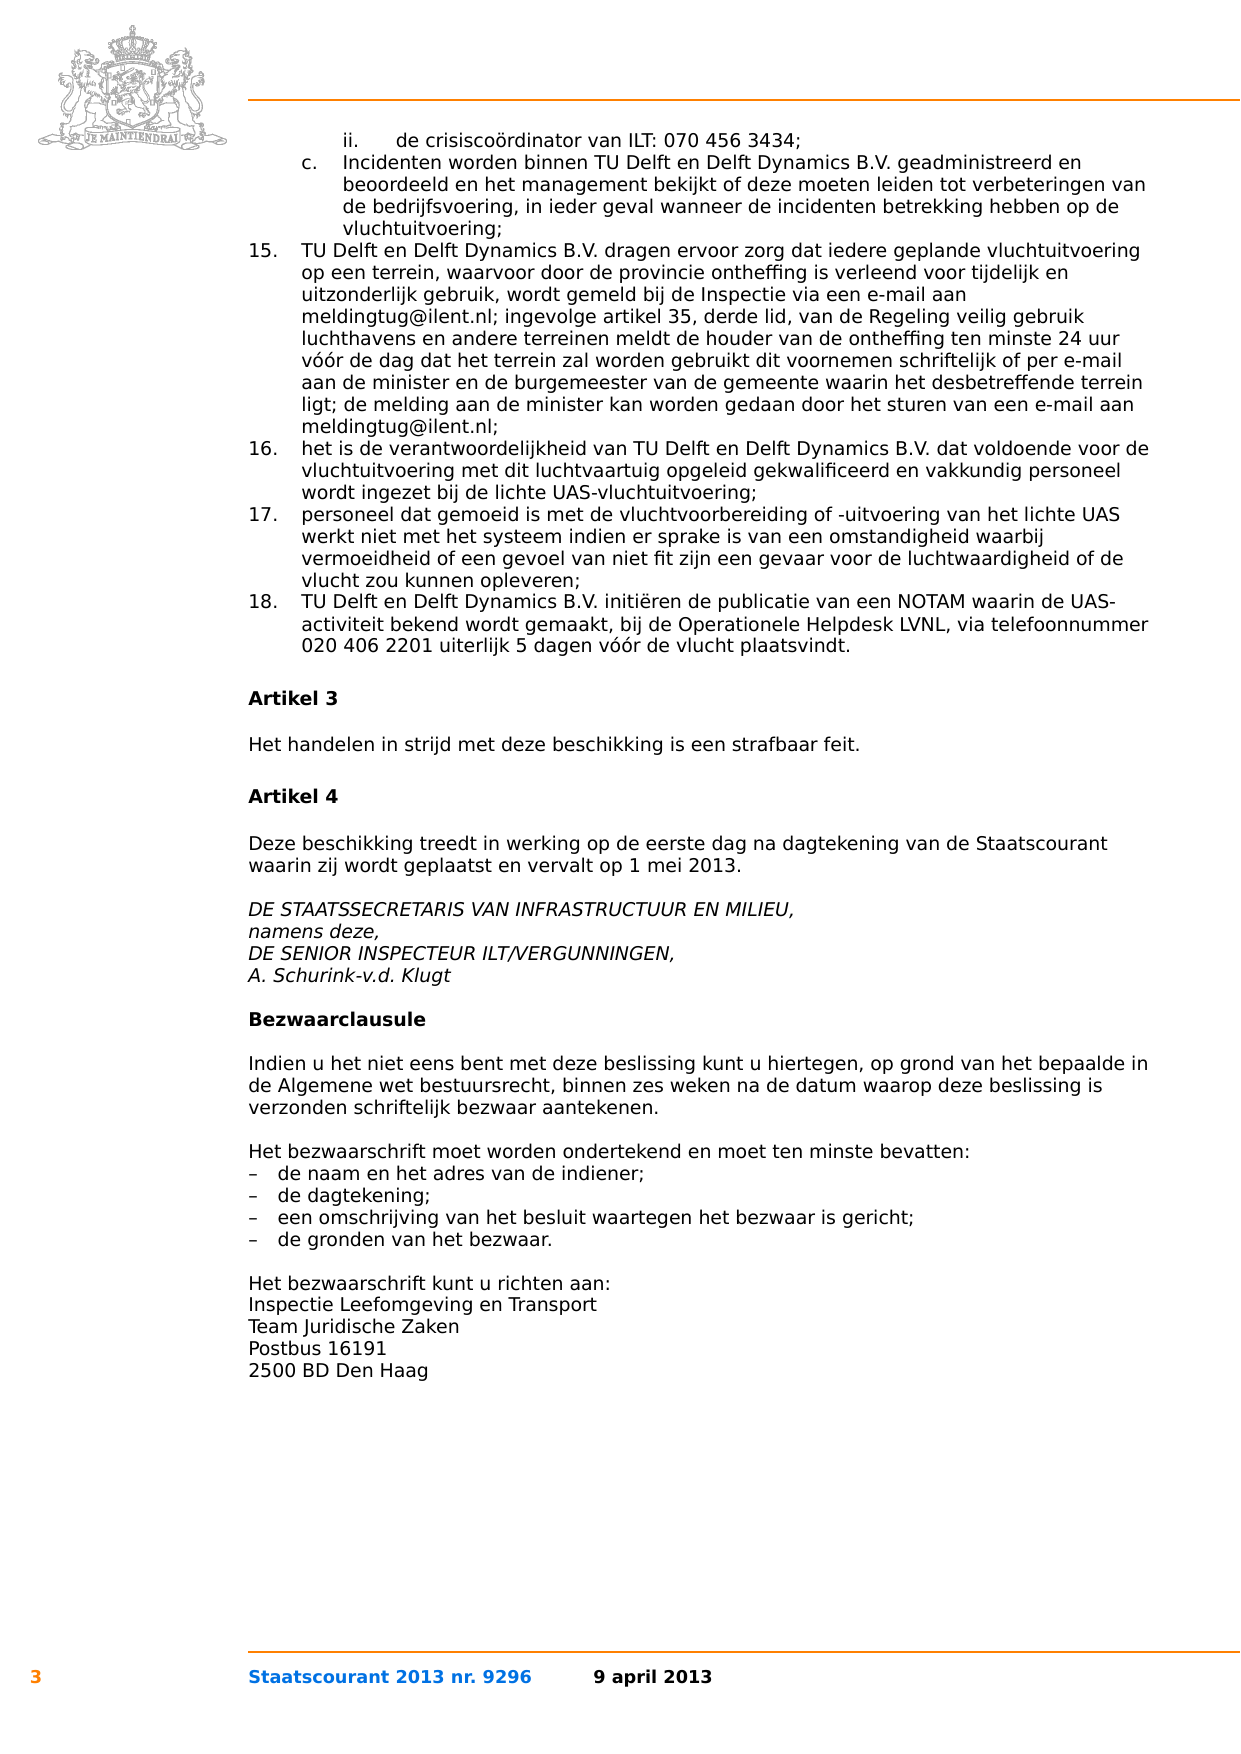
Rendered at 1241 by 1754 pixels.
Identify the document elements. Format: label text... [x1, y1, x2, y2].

text 15. TU Delft en Delft Dynamics B.V. dragen ervoor zorg dat iedere geplande vluchtuitvoering op een terrein, waarvoor door de provincie ontheffing is verleend voor tijdelijk en uitzonderlijk gebruik, wordt gemeld bij de Inspectie via een e-mail aan meldingtug@ilent.nl; ingevolge artikel 35, derde lid, van de Regeling veilig gebruik luchthavens en andere terreinen meldt de houder van de ontheffing ten minste 24 uur vóór de dag dat het terrein zal worden gebruikt dit voornemen schriftelijk of per e-mail aan de minister en de burgemeester van de gemeente waarin het desbetreffende terrein ligt; de melding aan de minister kan worden gedaan door het sturen van een e-mail aan meldingtug@ilent.nl; [248, 240, 1163, 438]
text – de dagtekening; [248, 1184, 1163, 1207]
text Het bezwaarschrift kunt u richten aan: [248, 1272, 1163, 1294]
text Deze beschikking treedt in werking op de eerste dag na dagtekening van de Staatscourant waarin zij wordt geplaatst en vervalt op 1 mei 2013. [248, 833, 1163, 877]
text DE STAATSSECRETARIS VAN INFRASTRUCTUUR EN MILIEU, namens deze, DE SENIOR INSPECTEUR ILT/VERGUNNINGEN, A. Schurink-v.d. Klugt [248, 899, 1163, 987]
text 2500 BD Den Haag [248, 1360, 1163, 1382]
text – de gronden van het bezwaar. [248, 1228, 1163, 1251]
text Bezwaarclausule [248, 1009, 1163, 1031]
text Postbus 16191 [248, 1338, 1163, 1360]
text Het handelen in strijd met deze beschikking is een strafbaar feit. [248, 734, 1163, 756]
text 16. het is de verantwoordelijkheid van TU Delft en Delft Dynamics B.V. dat voldoende voor de vluchtuitvoering met dit luchtvaartuig opgeleid gekwalificeerd en vakkundig personeel wordt ingezet bij de lichte UAS-vluchtuitvoering; [248, 438, 1163, 503]
text c. Incidenten worden binnen TU Delft en Delft Dynamics B.V. geadministreerd en beoordeeld en het management bekijkt of deze moeten leiden tot verbeteringen van de bedrijfsvoering, in ieder geval wanneer de incidenten betrekking hebben op de vluchtuitvoering; [301, 152, 1163, 240]
text ii. de crisiscoördinator van ILT: 070 456 3434; [342, 130, 1163, 152]
text – de naam en het adres van de indiener; [248, 1163, 1163, 1184]
subtitle Artikel 4 [248, 786, 1163, 808]
subtitle Artikel 3 [248, 687, 1163, 709]
text 17. personeel dat gemoeid is met de vluchtvoorbereiding of -uitvoering van het lichte UAS werkt niet met het systeem indien er sprake is van een omstandigheid waarbij vermoeidheid of een gevoel van niet fit zijn een gevaar voor de luchtwaardigheid of de vlucht zou kunnen opleveren; [248, 503, 1163, 591]
text Het bezwaarschrift moet worden ondertekend en moet ten minste bevatten: [248, 1141, 1163, 1163]
text Indien u het niet eens bent met deze beslissing kunt u hiertegen, op grond van het bepaalde in de Algemene wet bestuursrecht, binnen zes weken na de datum waarop deze beslissing is verzonden schriftelijk bezwaar aantekenen. [248, 1053, 1163, 1119]
text Inspectie Leefomgeving en Transport [248, 1294, 1163, 1316]
text – een omschrijving van het besluit waartegen het bezwaar is gericht; [248, 1207, 1163, 1228]
picture [38, 25, 227, 150]
text Team Juridische Zaken [248, 1316, 1163, 1338]
text 18. TU Delft en Delft Dynamics B.V. initiëren de publicatie van een NOTAM waarin de UAS-activiteit bekend wordt gemaakt, bij de Operationele Helpdesk LVNL, via telefoonnummer 020 406 2201 uiterlijk 5 dagen vóór de vlucht plaatsvindt. [248, 591, 1163, 657]
